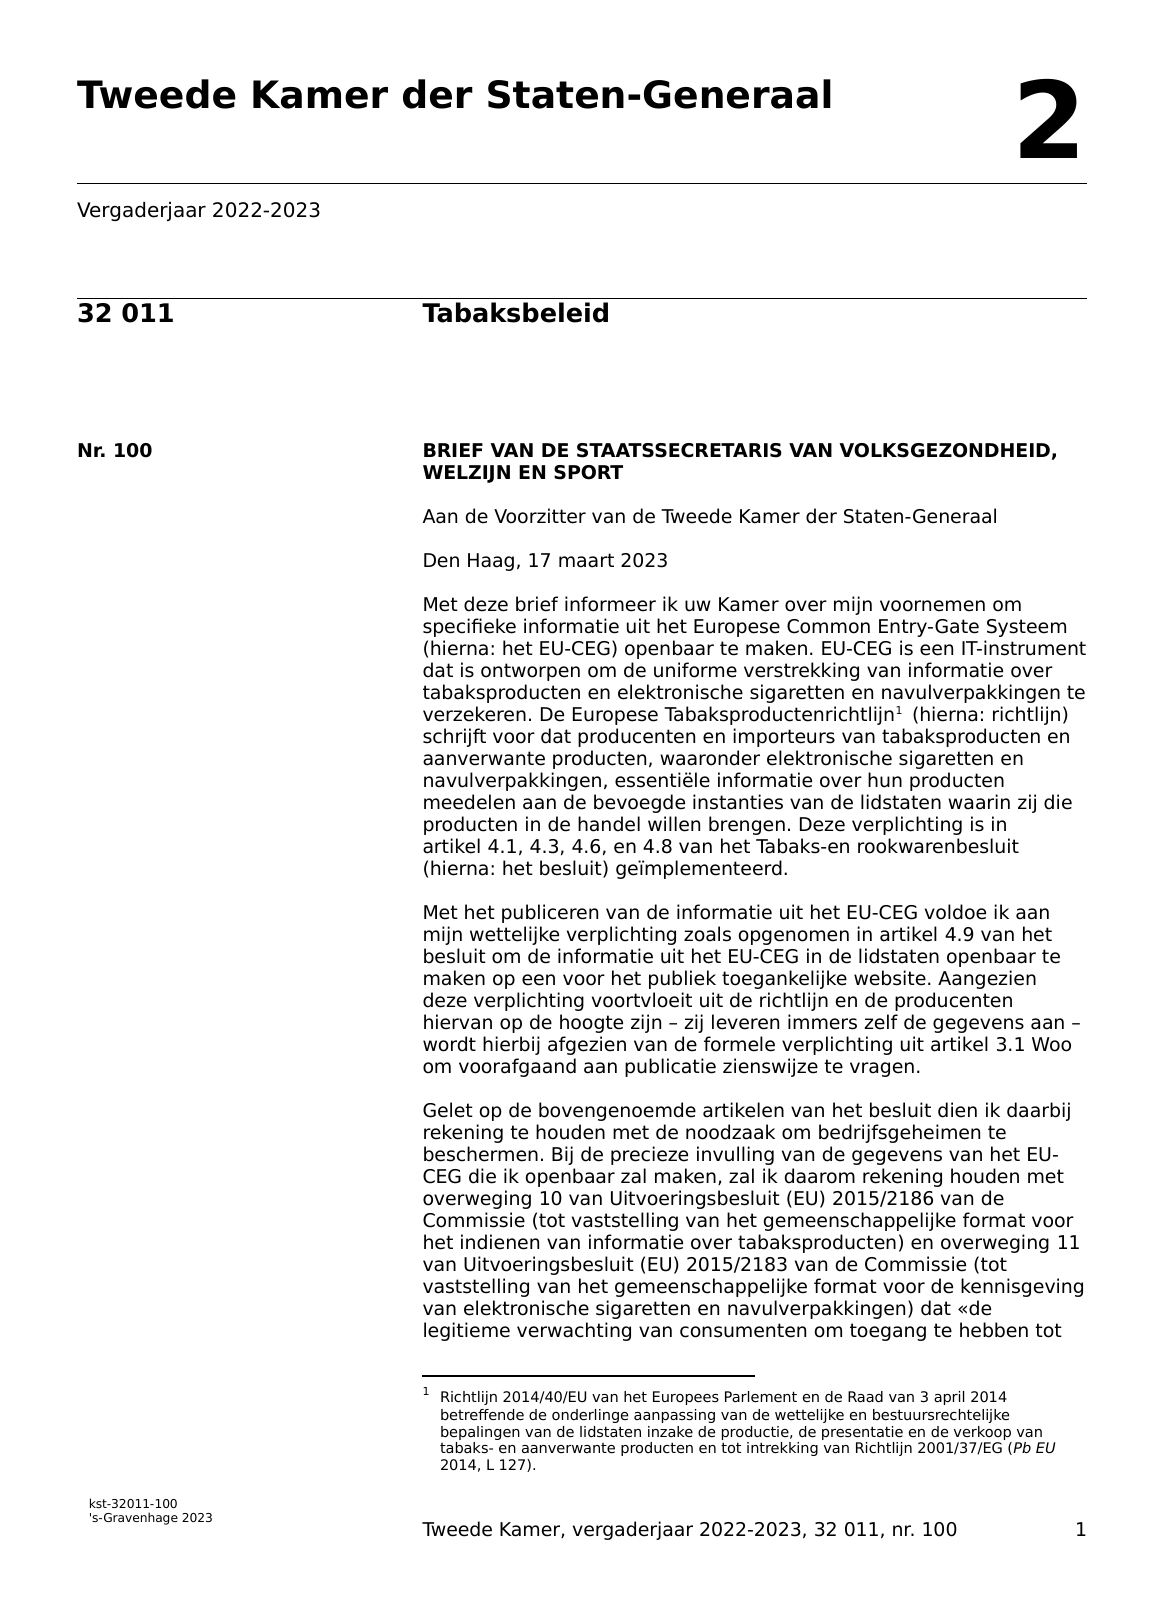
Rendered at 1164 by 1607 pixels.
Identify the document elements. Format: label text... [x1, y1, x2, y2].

text Richtlijn 2014/40/EU van het Europees Parlement en de Raad van 3 april 2014 betreffende de onderlinge aanpassing van de wettelijke en bestuursrechtelijke bepalingen van de lidstaten inzake de productie, de presentatie en de verkoop van tabaks- en aanverwante producten en tot intrekking van Richtlijn 2001/37/EG (Pb EU 2014, L 127). [422, 1385, 1087, 1474]
text Met deze brief informeer ik uw Kamer over mijn voornemen om specifieke informatie uit het Europese Common Entry-Gate Systeem (hierna: het EU-CEG) openbaar te maken. EU-CEG is een IT-instrument dat is ontworpen om de uniforme verstrekking van informatie over tabaksproducten en elektronische sigaretten en navulverpakkingen te verzekeren. De Europese Tabaksproductenrichtlijn (hierna: richtlijn) schrijft voor dat producenten en importeurs van tabaksproducten en aanverwante producten, waaronder elektronische sigaretten en navulverpakkingen, essentiële informatie over hun producten meedelen aan de bevoegde instanties van de lidstaten waarin zij die producten in de handel willen brengen. Deze verplichting is in artikel 4.1, 4.3, 4.6, en 4.8 van het Tabaks-en rookwarenbesluit (hierna: het besluit) geïmplementeerd. [422, 594, 1087, 880]
subtitle Nr. 100 BRIEF VAN DE STAATSSECRETARIS VAN VOLKSGEZONDHEID, WELZIJN EN SPORT [77, 440, 1087, 484]
subtitle 32 011 Tabaksbeleid [77, 299, 1087, 329]
text kst-32011-100 [88, 1497, 323, 1511]
text Gelet op de bovengenoemde artikelen van het besluit dien ik daarbij rekening te houden met de noodzaak om bedrijfsgeheimen te beschermen. Bij de precieze invulling van de gegevens van het EU-CEG die ik openbaar zal maken, zal ik daarom rekening houden met overweging 10 van Uitvoeringsbesluit (EU) 2015/2186 van de Commissie (tot vaststelling van het gemeenschappelijke format voor het indienen van informatie over tabaksproducten) en overweging 11 van Uitvoeringsbesluit (EU) 2015/2183 van de Commissie (tot vaststelling van het gemeenschappelijke format voor de kennisgeving van elektronische sigaretten en navulverpakkingen) dat «de legitieme verwachting van consumenten om toegang te hebben tot [422, 1100, 1087, 1342]
text 's-Gravenhage 2023 [88, 1511, 323, 1525]
text Met het publiceren van de informatie uit het EU-CEG voldoe ik aan mijn wettelijke verplichting zoals opgenomen in artikel 4.9 van het besluit om de informatie uit het EU-CEG in de lidstaten openbaar te maken op een voor het publiek toegankelijke website. Aangezien deze verplichting voortvloeit uit de richtlijn en de producenten hiervan op de hoogte zijn – zij leveren immers zelf de gegevens aan – wordt hierbij afgezien van de formele verplichting uit artikel 3.1 Woo om voorafgaand aan publicatie zienswijze te vragen. [422, 902, 1087, 1078]
table_header Tweede Kamer der Staten-Generaal [77, 59, 886, 183]
text Den Haag, 17 maart 2023 [422, 550, 1087, 572]
table_cell Vergaderjaar 2022-2023 [77, 184, 1087, 298]
table_header 2 [886, 59, 1087, 183]
text Aan de Voorzitter van de Tweede Kamer der Staten-Generaal [422, 506, 1087, 528]
